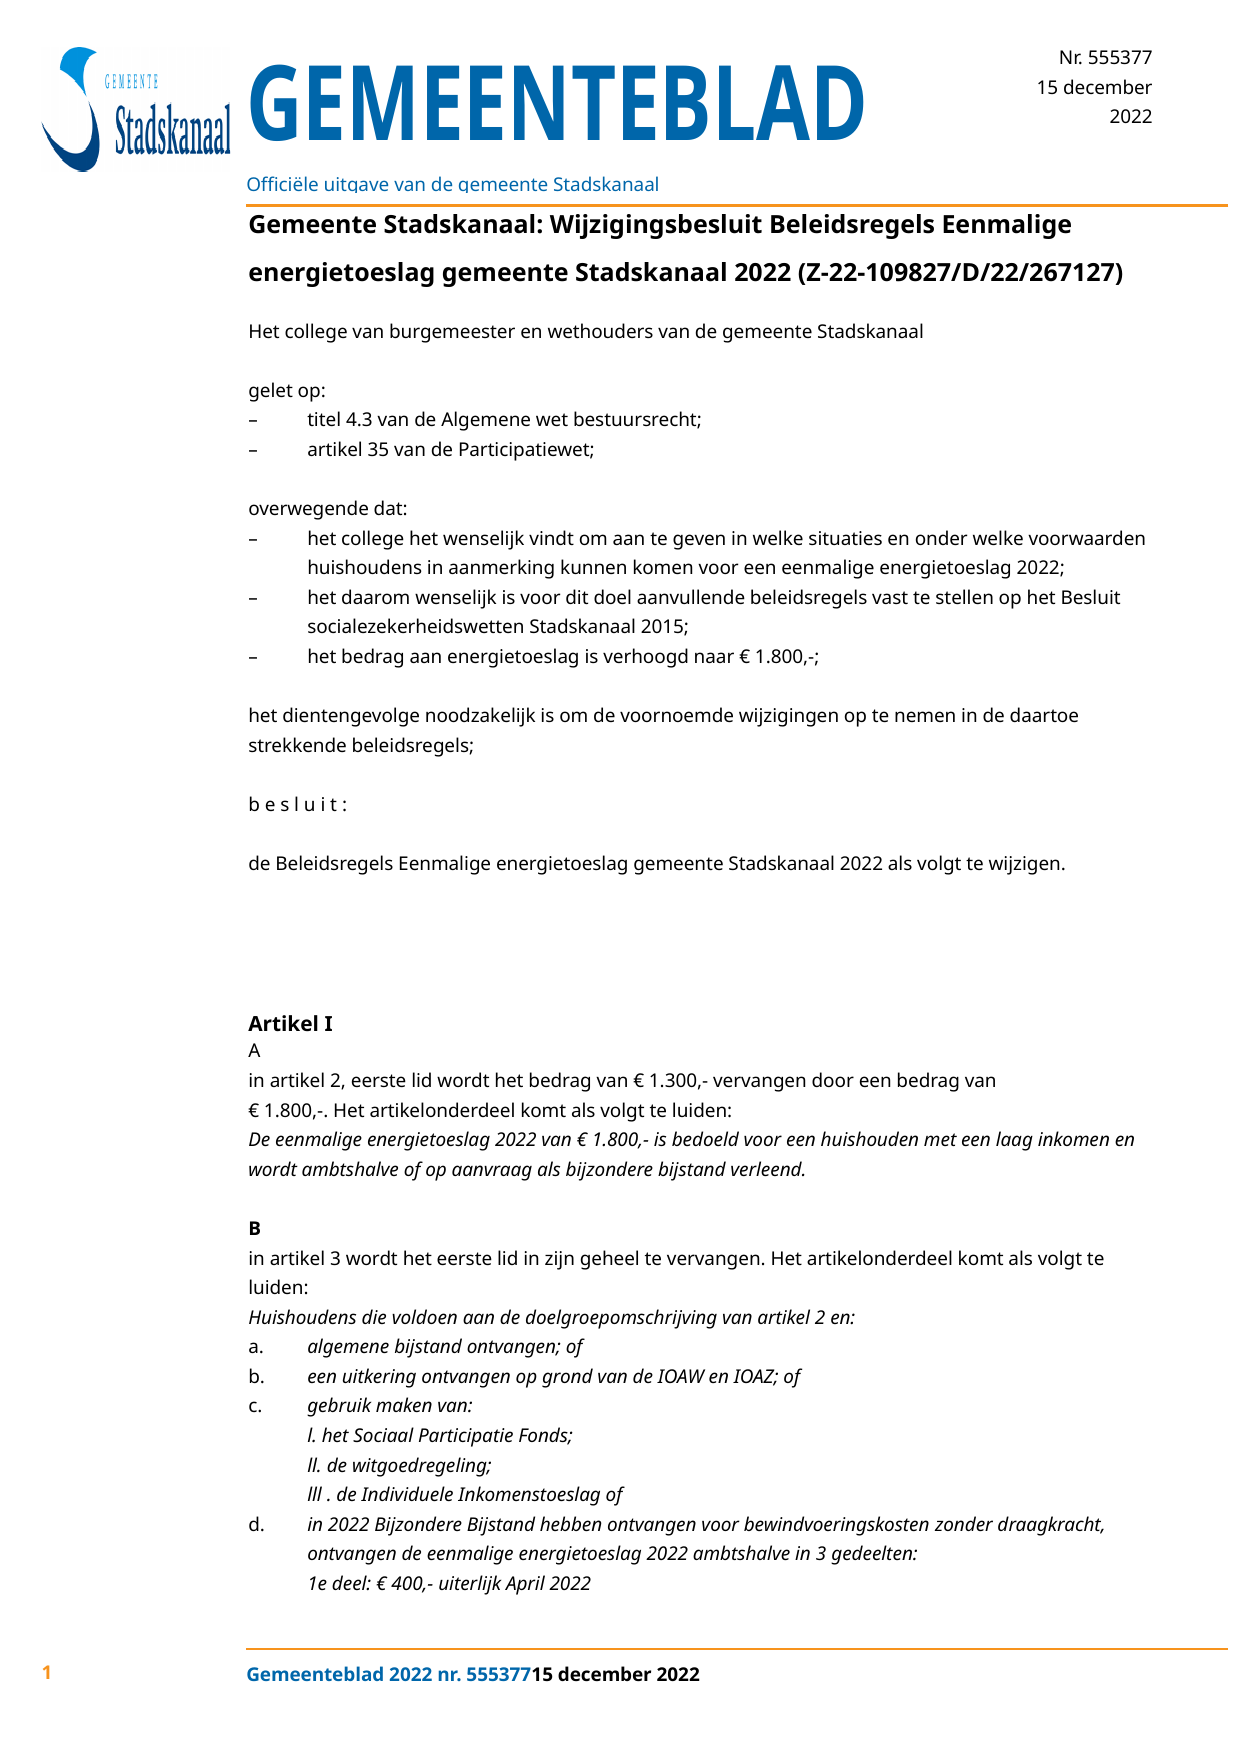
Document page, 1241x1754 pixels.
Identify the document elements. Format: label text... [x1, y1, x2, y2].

list het bedrag aan energietoeslag is verhoogd naar € 1.800,-; [248, 643, 1152, 669]
text Het college van burgemeester en wethouders van de gemeente Stadskanaal [248, 318, 1152, 344]
text Huishoudens die voldoen aan de doelgroepomschrijving van artikel 2 en: [248, 1304, 1152, 1330]
list titel 4.3 van de Algemene wet bestuursrecht; [248, 407, 1152, 432]
text De eenmalige energietoeslag 2022 van € 1.800,- is bedoeld voor een huishouden met een laag inkomen en wordt ambtshalve of op aanvraag als bijzondere bijstand verleend. [248, 1126, 1152, 1182]
list het college het wenselijk vindt om aan te geven in welke situaties en onder welke voorwaarden huishoudens in aanmerking kunnen komen voor een eenmalige energietoeslag 2022; [248, 525, 1152, 580]
text in artikel 2, eerste lid wordt het bedrag van € 1.300,- vervangen door een bedrag van [248, 1067, 1152, 1093]
text € 1.800,-. Het artikelonderdeel komt als volgt te luiden: [248, 1097, 1152, 1123]
text het dientengevolge noodzakelijk is om de voornoemde wijzigingen op te nemen in de daartoe strekkende beleidsregels; [248, 702, 1152, 758]
text B [248, 1215, 1152, 1241]
list het daarom wenselijk is voor dit doel aanvullende beleidsregels vast te stellen op het Besluit socialezekerheidswetten Stadskanaal 2015; [248, 584, 1152, 639]
text Artikel I [248, 1009, 1152, 1038]
list 1e deel: € 400,- uiterlijk April 2022 [248, 1570, 1152, 1596]
text in artikel 3 wordt het eerste lid in zijn geheel te vervangen. Het artikelonderdeel komt als volgt te luiden: [248, 1245, 1152, 1300]
list ontvangen de eenmalige energietoeslag 2022 ambtshalve in 3 gedeelten: [248, 1541, 1152, 1566]
list ll. de witgoedregeling; [248, 1452, 1152, 1478]
picture [41, 47, 231, 172]
list gebruik maken van: [248, 1393, 1152, 1418]
text de Beleidsregels Eenmalige energietoeslag gemeente Stadskanaal 2022 als volgt te wijzigen. [248, 850, 1152, 876]
text overwegende dat: [248, 495, 1152, 521]
list in 2022 Bijzondere Bijstand hebben ontvangen voor bewindvoeringskosten zonder draagkracht, [248, 1511, 1152, 1537]
list een uitkering ontvangen op grond van de IOAW en IOAZ; of [248, 1363, 1152, 1389]
list artikel 35 van de Participatiewet; [248, 436, 1152, 462]
list lll . de Individuele Inkomenstoeslag of [248, 1481, 1152, 1507]
text b e s l u i t : [248, 791, 1152, 817]
text gelet op: [248, 377, 1152, 403]
list algemene bijstand ontvangen; of [248, 1333, 1152, 1359]
list l. het Sociaal Participatie Fonds; [248, 1422, 1152, 1448]
text A [248, 1038, 1152, 1063]
text Gemeente Stadskanaal: Wijzigingsbesluit Beleidsregels Eenmalige energietoeslag gemeente Stadskanaal 2022 (Z-22-109827/D/22/267127) [248, 207, 1152, 288]
